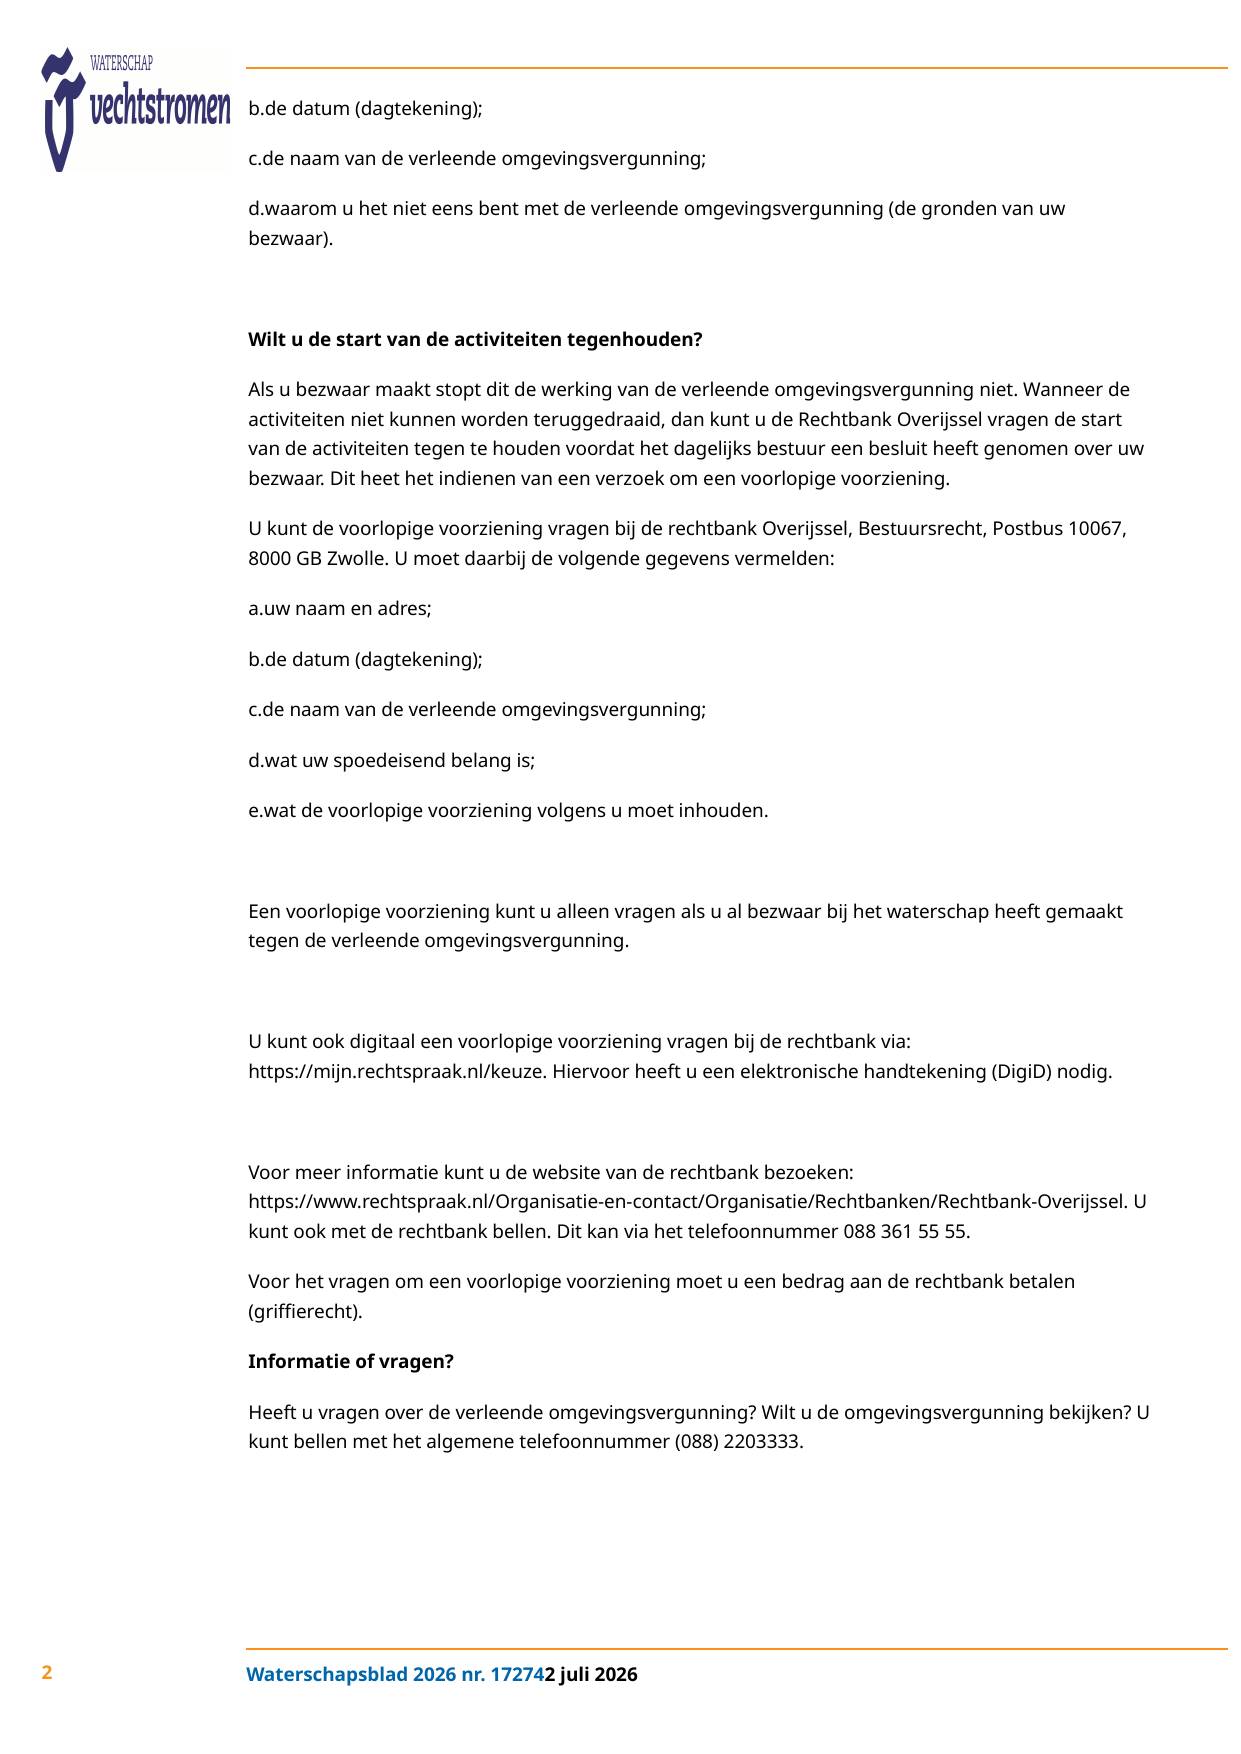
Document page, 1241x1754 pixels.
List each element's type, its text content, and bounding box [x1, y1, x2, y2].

text d.wat uw spoedeisend belang is; [248, 747, 1152, 773]
picture [41, 47, 231, 172]
text Voor meer informatie kunt u de website van de rechtbank bezoeken: https://www.rechtspraak.nl/Organisatie-en-contact/Organisatie/Rechtbanken/Rechtbank-Overijssel. U kunt ook met de rechtbank bellen. Dit kan via het telefoonnummer 088 361 55 55. [248, 1159, 1152, 1244]
text e.wat de voorlopige voorziening volgens u moet inhouden. [248, 797, 1152, 823]
text U kunt de voorlopige voorziening vragen bij de rechtbank Overijssel, Bestuursrecht, Postbus 10067, 8000 GB Zwolle. U moet daarbij de volgende gegevens vermelden: [248, 516, 1152, 571]
text Heeft u vragen over de verleende omgevingsvergunning? Wilt u de omgevingsvergunning bekijken? U kunt bellen met het algemene telefoonnummer (088) 2203333. [248, 1399, 1152, 1454]
text Informatie of vragen? [248, 1348, 1152, 1374]
text d.waarom u het niet eens bent met de verleende omgevingsvergunning (de gronden van uw bezwaar). [248, 196, 1152, 251]
text c.de naam van de verleende omgevingsvergunning; [248, 696, 1152, 722]
text Als u bezwaar maakt stopt dit de werking van de verleende omgevingsvergunning niet. Wanneer de activiteiten niet kunnen worden teruggedraaid, dan kunt u de Rechtbank Overijssel vragen de start van de activiteiten tegen te houden voordat het dagelijks bestuur een besluit heeft genomen over uw bezwaar. Dit heet het indienen van een verzoek om een voorlopige voorziening. [248, 376, 1152, 491]
text a.uw naam en adres; [248, 596, 1152, 621]
text Voor het vragen om een voorlopige voorziening moet u een bedrag aan de rechtbank betalen (griffierecht). [248, 1268, 1152, 1324]
text b.de datum (dagtekening); [248, 95, 1152, 121]
text U kunt ook digitaal een voorlopige voorziening vragen bij de rechtbank via: https://mijn.rechtspraak.nl/keuze. Hiervoor heeft u een elektronische handtekening (DigiD) nodig. [248, 1028, 1152, 1084]
text c.de naam van de verleende omgevingsvergunning; [248, 145, 1152, 171]
text b.de datum (dagtekening); [248, 646, 1152, 672]
text Wilt u de start van de activiteiten tegenhouden? [248, 326, 1152, 352]
text Een voorlopige voorziening kunt u alleen vragen als u al bezwaar bij het waterschap heeft gemaakt tegen de verleende omgevingsvergunning. [248, 898, 1152, 953]
